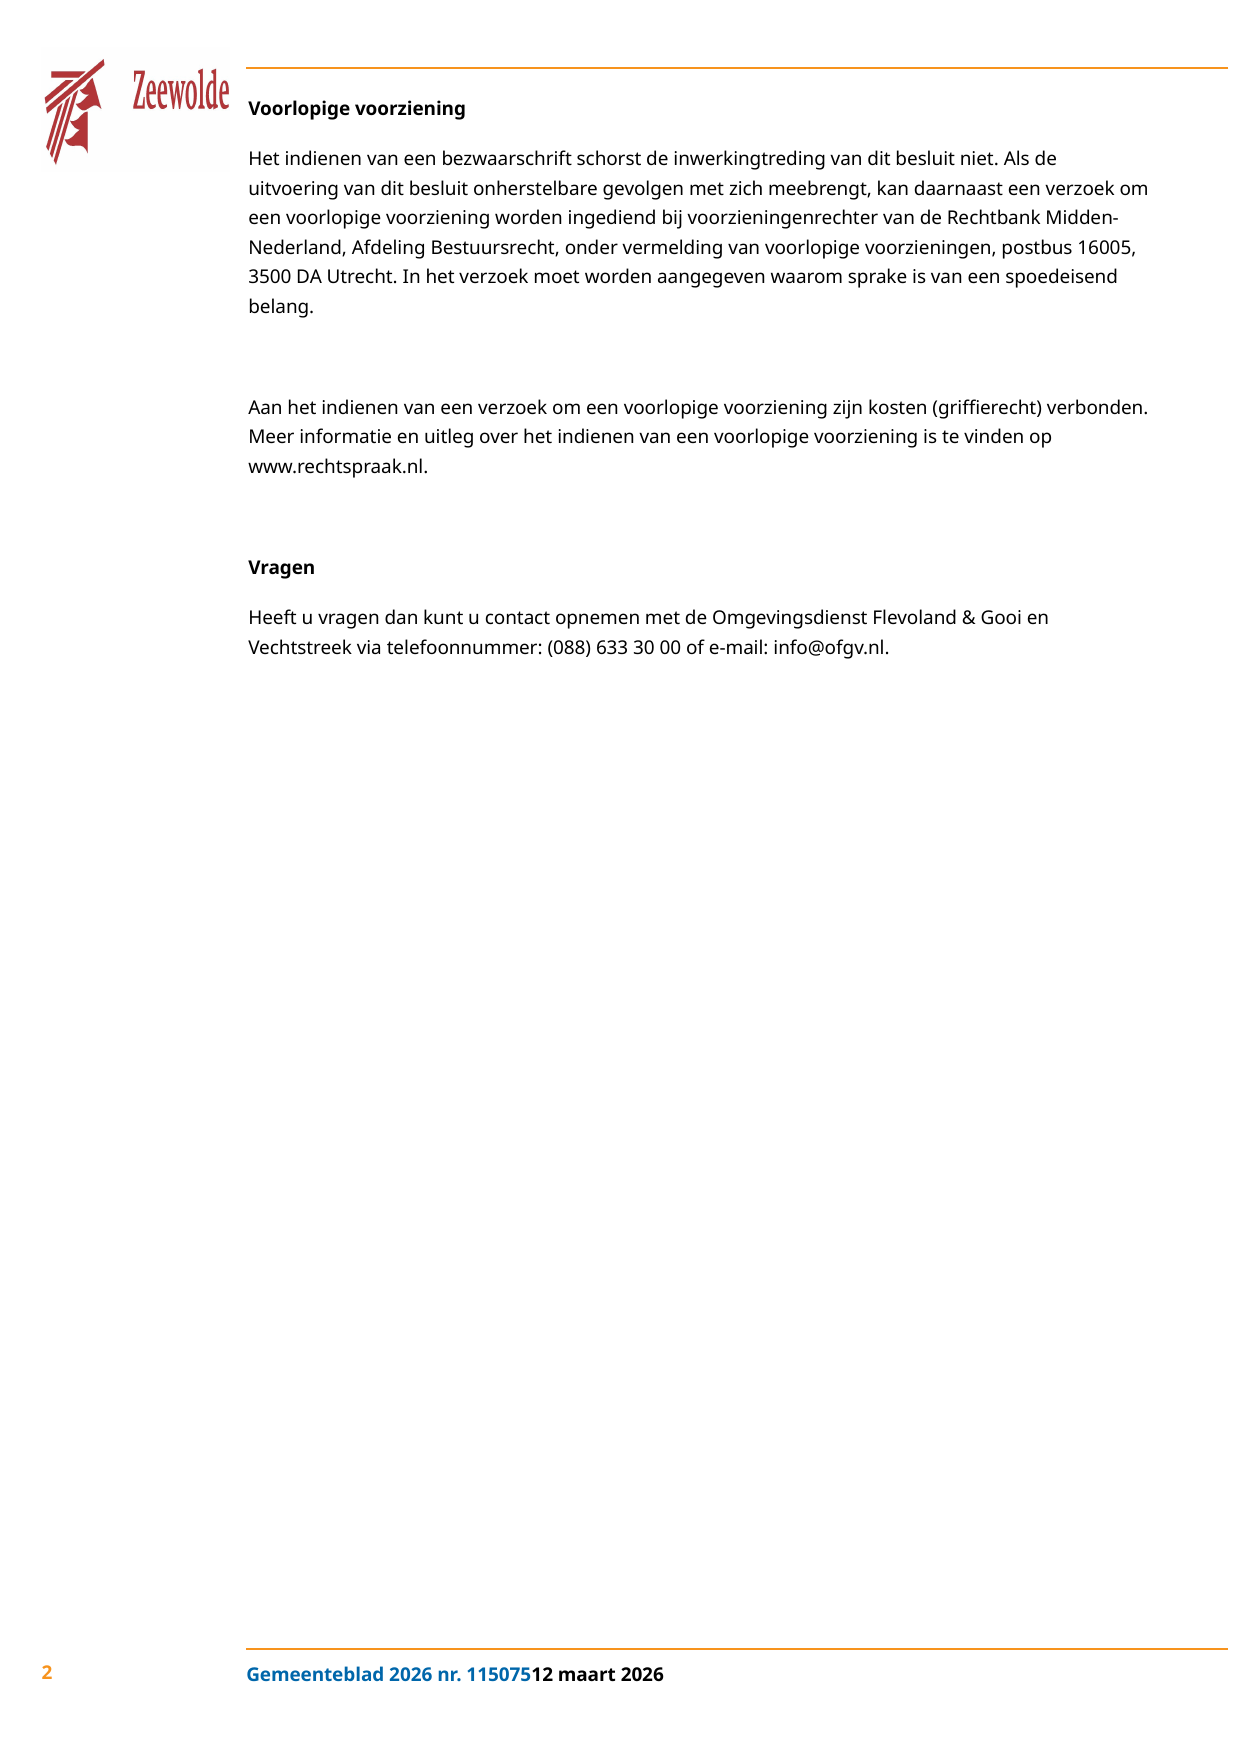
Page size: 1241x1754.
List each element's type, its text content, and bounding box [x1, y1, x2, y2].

text Voorlopige voorziening [248, 95, 1152, 121]
text Het indienen van een bezwaarschrift schorst de inwerkingtreding van dit besluit niet. Als de uitvoering van dit besluit onherstelbare gevolgen met zich meebrengt, kan daarnaast een verzoek om een voorlopige voorziening worden ingediend bij voorzieningenrechter van de Rechtbank Midden-Nederland, Afdeling Bestuursrecht, onder vermelding van voorlopige voorzieningen, postbus 16005, 3500 DA Utrecht. In het verzoek moet worden aangegeven waarom sprake is van een spoedeisend belang. [248, 145, 1152, 319]
picture [41, 47, 231, 172]
text Vragen [248, 554, 1152, 580]
text Aan het indienen van een verzoek om een voorlopige voorziening zijn kosten (griffierecht) verbonden. Meer informatie en uitleg over het indienen van een voorlopige voorziening is te vinden op www.rechtspraak.nl. [248, 394, 1152, 479]
text Heeft u vragen dan kunt u contact opnemen met de Omgevingsdienst Flevoland & Gooi en Vechtstreek via telefoonnummer: (088) 633 30 00 of e-mail: info@ofgv.nl. [248, 604, 1152, 660]
